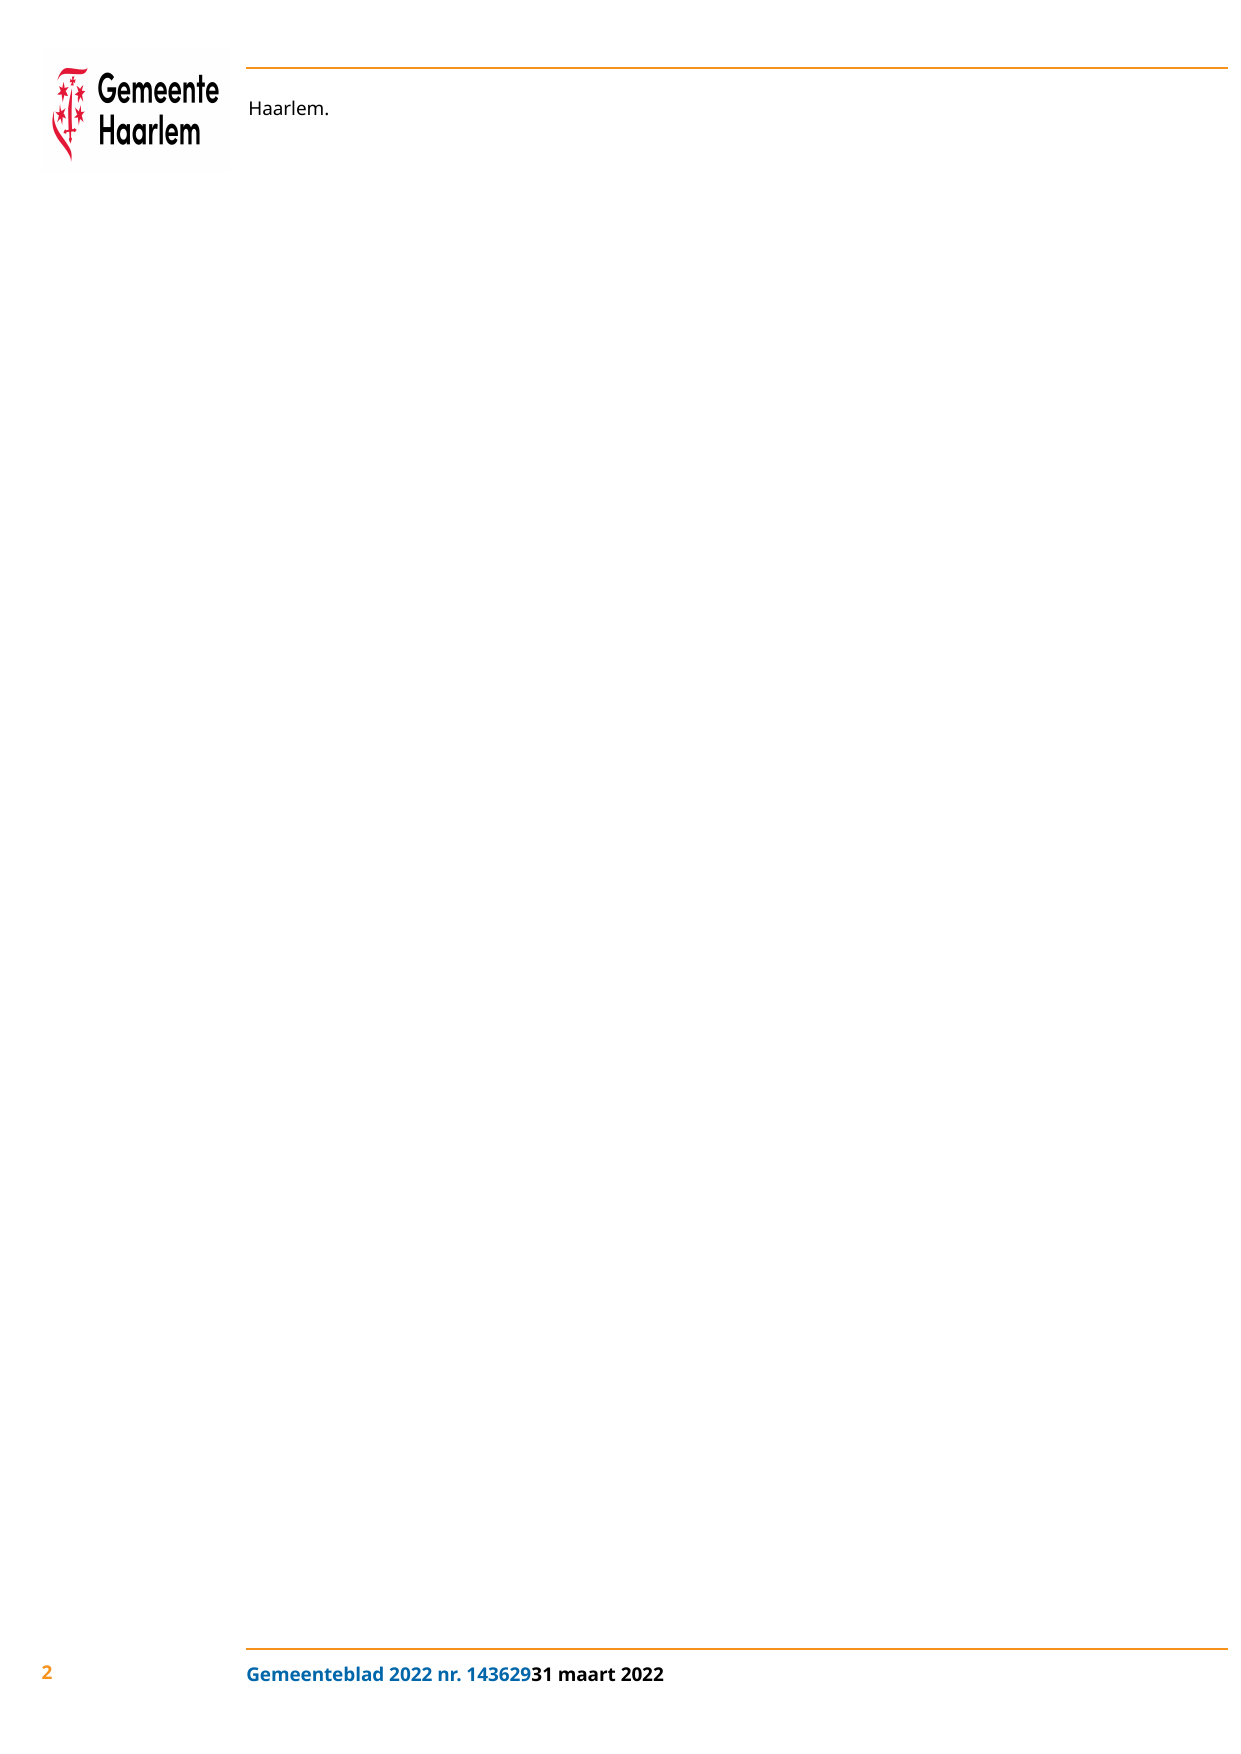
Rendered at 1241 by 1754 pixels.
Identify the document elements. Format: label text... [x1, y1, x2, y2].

picture [41, 47, 231, 172]
text Haarlem. [248, 95, 1152, 121]
